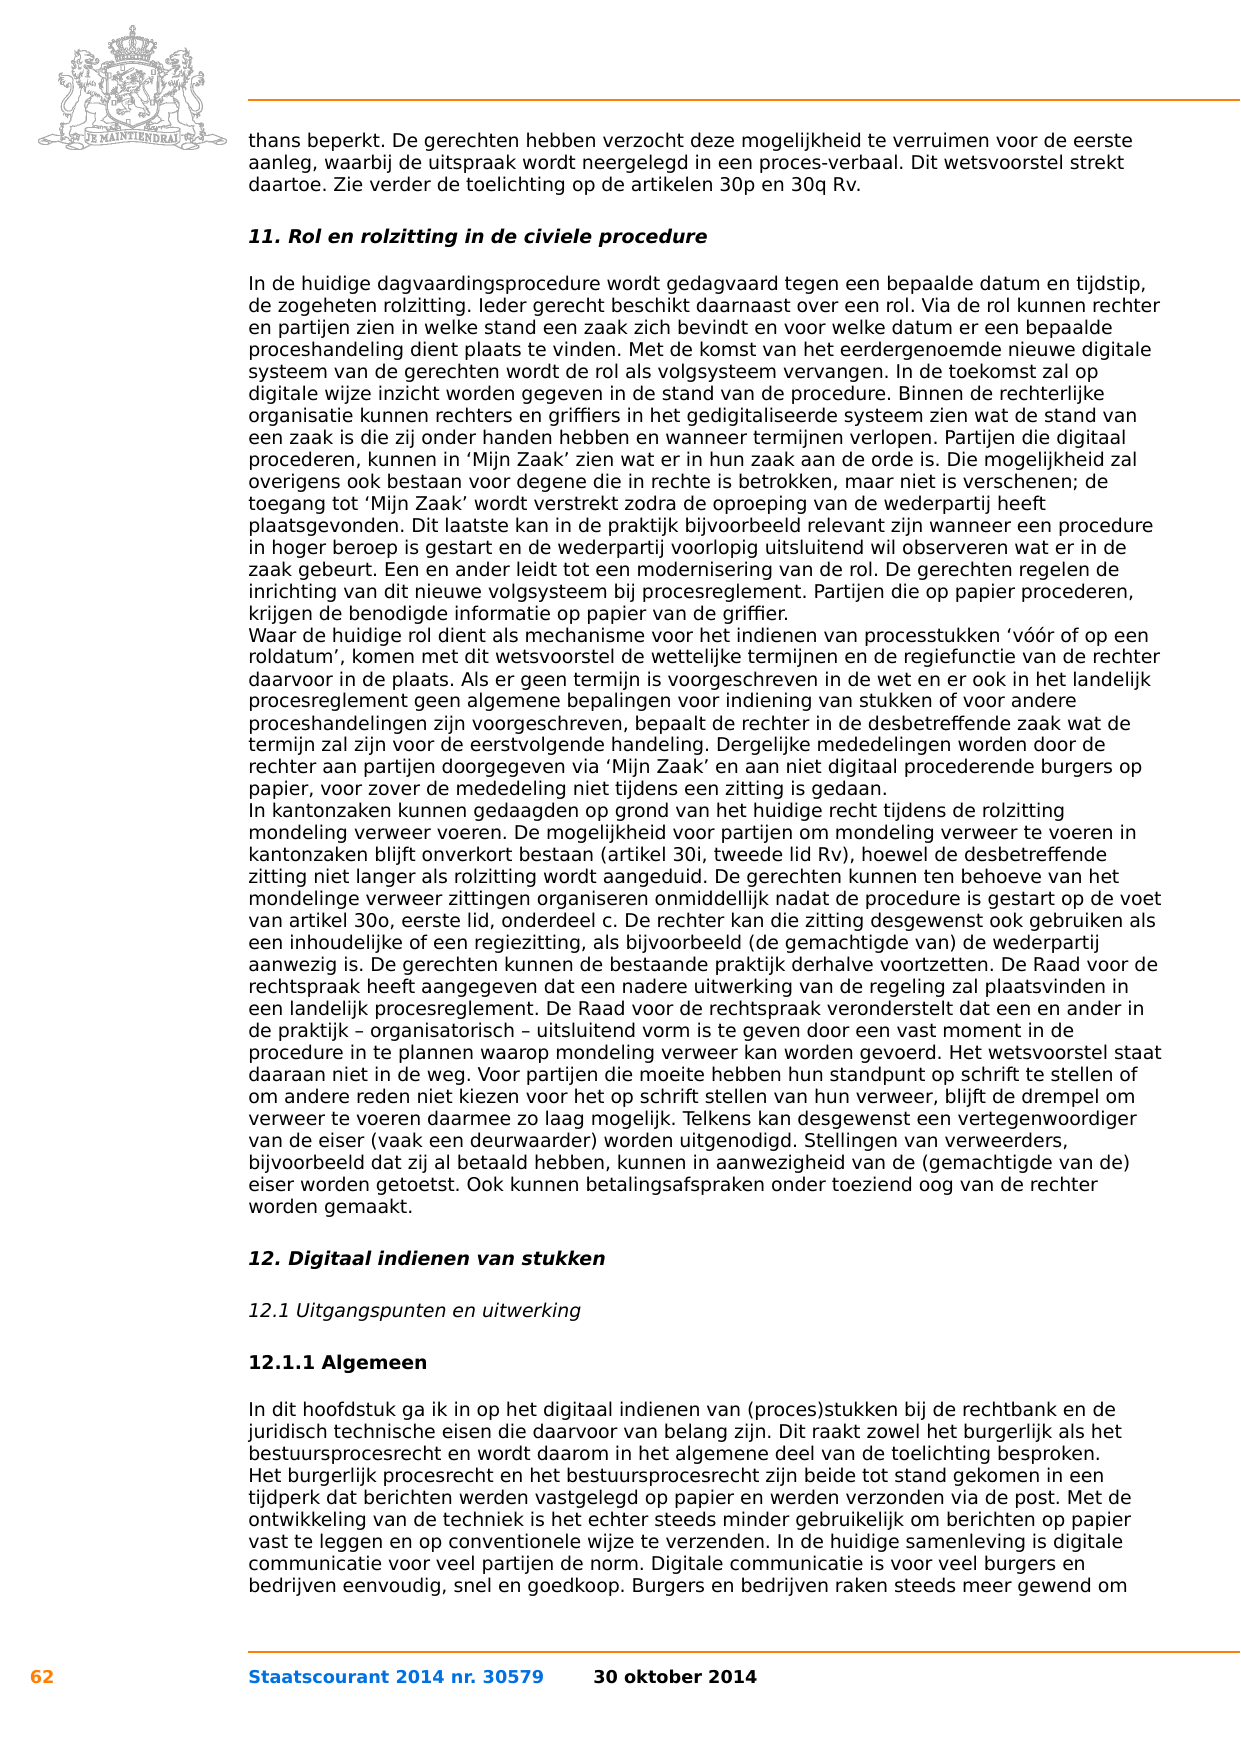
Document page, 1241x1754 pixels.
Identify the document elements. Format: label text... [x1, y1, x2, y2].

subtitle 12.1 Uitgangspunten en uitwerking [248, 1300, 1163, 1322]
text Waar de huidige rol dient als mechanisme voor het indienen van processtukken ‘vóór of op een roldatum’, komen met dit wetsvoorstel de wettelijke termijnen en de regiefunctie van de rechter daarvoor in de plaats. Als er geen termijn is voorgeschreven in de wet en er ook in het landelijk procesreglement geen algemene bepalingen voor indiening van stukken of voor andere proceshandelingen zijn voorgeschreven, bepaalt de rechter in de desbetreffende zaak wat de termijn zal zijn voor de eerstvolgende handeling. Dergelijke mededelingen worden door de rechter aan partijen doorgegeven via ‘Mijn Zaak’ en aan niet digitaal procederende burgers op papier, voor zover de mededeling niet tijdens een zitting is gedaan. [248, 624, 1163, 800]
text In kantonzaken kunnen gedaagden op grond van het huidige recht tijdens de rolzitting mondeling verweer voeren. De mogelijkheid voor partijen om mondeling verweer te voeren in kantonzaken blijft onverkort bestaan (artikel 30i, tweede lid Rv), hoewel de desbetreffende zitting niet langer als rolzitting wordt aangeduid. De gerechten kunnen ten behoeve van het mondelinge verweer zittingen organiseren onmiddellijk nadat de procedure is gestart op de voet van artikel 30o, eerste lid, onderdeel c. De rechter kan die zitting desgewenst ook gebruiken als een inhoudelijke of een regiezitting, als bijvoorbeeld (de gemachtigde van) de wederpartij aanwezig is. De gerechten kunnen de bestaande praktijk derhalve voortzetten. De Raad voor de rechtspraak heeft aangegeven dat een nadere uitwerking van de regeling zal plaatsvinden in een landelijk procesreglement. De Raad voor de rechtspraak veronderstelt dat een en ander in de praktijk – organisatorisch – uitsluitend vorm is te geven door een vast moment in de procedure in te plannen waarop mondeling verweer kan worden gevoerd. Het wetsvoorstel staat daaraan niet in de weg. Voor partijen die moeite hebben hun standpunt op schrift te stellen of om andere reden niet kiezen voor het op schrift stellen van hun verweer, blijft de drempel om verweer te voeren daarmee zo laag mogelijk. Telkens kan desgewenst een vertegenwoordiger van de eiser (vaak een deurwaarder) worden uitgenodigd. Stellingen van verweerders, bijvoorbeeld dat zij al betaald hebben, kunnen in aanwezigheid van de (gemachtigde van de) eiser worden getoetst. Ook kunnen betalingsafspraken onder toeziend oog van de rechter worden gemaakt. [248, 800, 1163, 1218]
picture [38, 25, 227, 150]
text In dit hoofdstuk ga ik in op het digitaal indienen van (proces)stukken bij de rechtbank en de juridisch technische eisen die daarvoor van belang zijn. Dit raakt zowel het burgerlijk als het bestuursprocesrecht en wordt daarom in het algemene deel van de toelichting besproken. [248, 1399, 1163, 1465]
subtitle 12.1.1 Algemeen [248, 1352, 1163, 1374]
subtitle 12. Digitaal indienen van stukken [248, 1248, 1163, 1270]
text Het burgerlijk procesrecht en het bestuursprocesrecht zijn beide tot stand gekomen in een tijdperk dat berichten werden vastgelegd op papier en werden verzonden via de post. Met de ontwikkeling van de techniek is het echter steeds minder gebruikelijk om berichten op papier vast te leggen en op conventionele wijze te verzenden. In de huidige samenleving is digitale communicatie voor veel partijen de norm. Digitale communicatie is voor veel burgers en bedrijven eenvoudig, snel en goedkoop. Burgers en bedrijven raken steeds meer gewend om [248, 1465, 1163, 1597]
text thans beperkt. De gerechten hebben verzocht deze mogelijkheid te verruimen voor de eerste aanleg, waarbij de uitspraak wordt neergelegd in een proces-verbaal. Dit wetsvoorstel strekt daartoe. Zie verder de toelichting op de artikelen 30p en 30q Rv. [248, 130, 1163, 196]
text In de huidige dagvaardingsprocedure wordt gedagvaard tegen een bepaalde datum en tijdstip, de zogeheten rolzitting. Ieder gerecht beschikt daarnaast over een rol. Via de rol kunnen rechter en partijen zien in welke stand een zaak zich bevindt en voor welke datum er een bepaalde proceshandeling dient plaats te vinden. Met de komst van het eerdergenoemde nieuwe digitale systeem van de gerechten wordt de rol als volgsysteem vervangen. In de toekomst zal op digitale wijze inzicht worden gegeven in de stand van de procedure. Binnen de rechterlijke organisatie kunnen rechters en griffiers in het gedigitaliseerde systeem zien wat de stand van een zaak is die zij onder handen hebben en wanneer termijnen verlopen. Partijen die digitaal procederen, kunnen in ‘Mijn Zaak’ zien wat er in hun zaak aan de orde is. Die mogelijkheid zal overigens ook bestaan voor degene die in rechte is betrokken, maar niet is verschenen; de toegang tot ‘Mijn Zaak’ wordt verstrekt zodra de oproeping van de wederpartij heeft plaatsgevonden. Dit laatste kan in de praktijk bijvoorbeeld relevant zijn wanneer een procedure in hoger beroep is gestart en de wederpartij voorlopig uitsluitend wil observeren wat er in de zaak gebeurt. Een en ander leidt tot een modernisering van de rol. De gerechten regelen de inrichting van dit nieuwe volgsysteem bij procesreglement. Partijen die op papier procederen, krijgen de benodigde informatie op papier van de griffier. [248, 273, 1163, 624]
subtitle 11. Rol en rolzitting in de civiele procedure [248, 226, 1163, 248]
